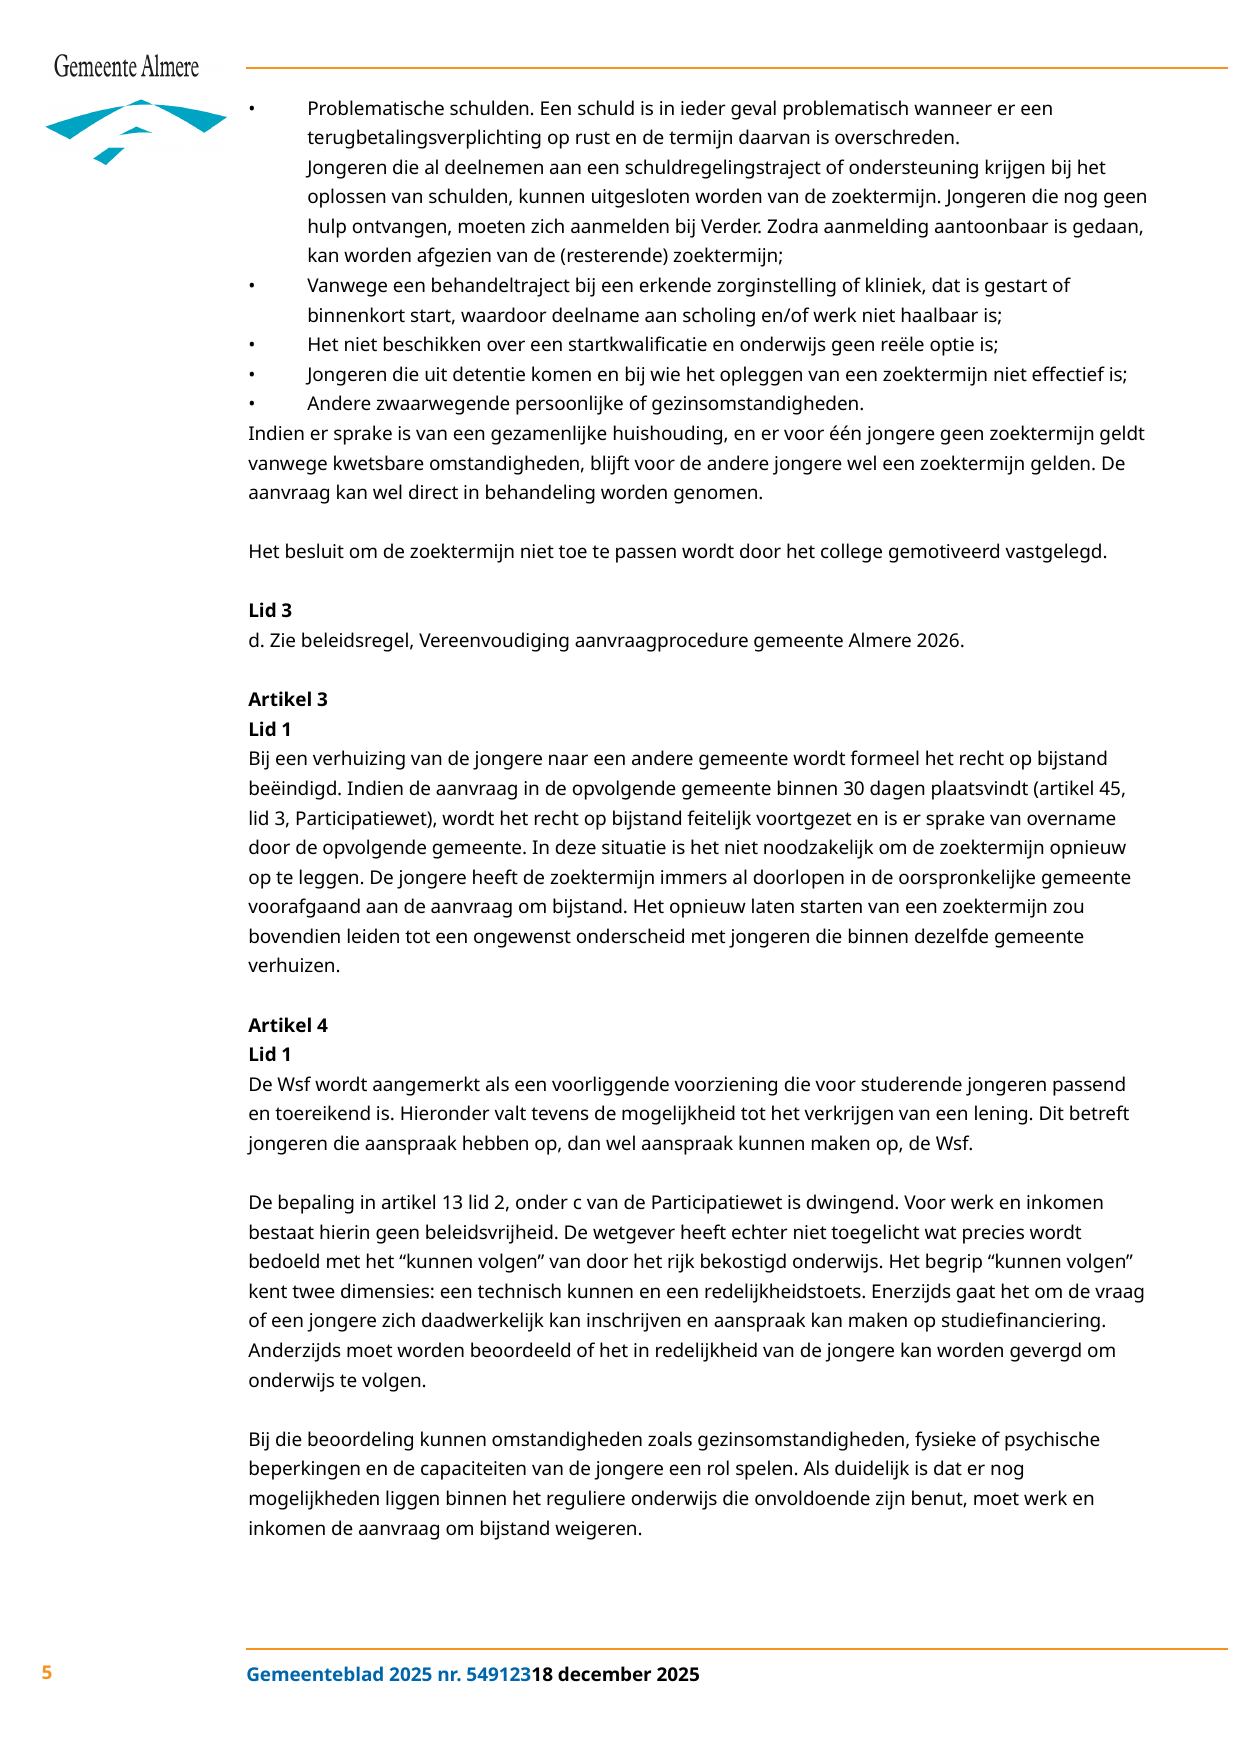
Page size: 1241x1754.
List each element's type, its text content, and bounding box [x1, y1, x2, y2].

list Jongeren die uit detentie komen en bij wie het opleggen van een zoektermijn niet effectief is; [248, 361, 1152, 387]
text Lid 3 [248, 598, 1152, 623]
text Bij een verhuizing van de jongere naar een andere gemeente wordt formeel het recht op bijstand beëindigd. Indien de aanvraag in de opvolgende gemeente binnen 30 dagen plaatsvindt (artikel 45, lid 3, Participatiewet), wordt het recht op bijstand feitelijk voortgezet en is er sprake van overname door de opvolgende gemeente. In deze situatie is het niet noodzakelijk om de zoektermijn opnieuw op te leggen. De jongere heeft de zoektermijn immers al doorlopen in de oorspronkelijke gemeente voorafgaand aan de aanvraag om bijstand. Het opnieuw laten starten van een zoektermijn zou bovendien leiden tot een ongewenst onderscheid met jongeren die binnen dezelfde gemeente verhuizen. [248, 746, 1152, 978]
list Problematische schulden. Een schuld is in ieder geval problematisch wanneer er een terugbetalingsverplichting op rust en de termijn daarvan is overschreden. [248, 95, 1152, 150]
text Lid 1 [248, 716, 1152, 742]
text Artikel 4 [248, 1012, 1152, 1038]
list Het niet beschikken over een startkwalificatie en onderwijs geen reële optie is; [248, 331, 1152, 357]
text Artikel 3 [248, 686, 1152, 712]
text De Wsf wordt aangemerkt als een voorliggende voorziening die voor studerende jongeren passend en toereikend is. Hieronder valt tevens de mogelijkheid tot het verkrijgen van een lening. Dit betreft jongeren die aanspraak hebben op, dan wel aanspraak kunnen maken op, de Wsf. [248, 1071, 1152, 1156]
text Lid 1 [248, 1041, 1152, 1067]
list Vanwege een behandeltraject bij een erkende zorginstelling of kliniek, dat is gestart of binnenkort start, waardoor deelname aan scholing en/of werk niet haalbaar is; [248, 272, 1152, 328]
list Jongeren die al deelnemen aan een schuldregelingstraject of ondersteuning krijgen bij het oplossen van schulden, kunnen uitgesloten worden van de zoektermijn. Jongeren die nog geen hulp ontvangen, moeten zich aanmelden bij Verder. Zodra aanmelding aantoonbaar is gedaan, kan worden afgezien van de (resterende) zoektermijn; [248, 154, 1152, 268]
text Indien er sprake is van een gezamenlijke huishouding, en er voor één jongere geen zoektermijn geldt vanwege kwetsbare omstandigheden, blijft voor de andere jongere wel een zoektermijn gelden. De aanvraag kan wel direct in behandeling worden genomen. [248, 420, 1152, 505]
picture [41, 47, 231, 172]
text d. Zie beleidsregel, Vereenvoudiging aanvraagprocedure gemeente Almere 2026. [248, 627, 1152, 653]
text Bij die beoordeling kunnen omstandigheden zoals gezinsomstandigheden, fysieke of psychische beperkingen en de capaciteiten van de jongere een rol spelen. Als duidelijk is dat er nog mogelijkheden liggen binnen het reguliere onderwijs die onvoldoende zijn benut, moet werk en inkomen de aanvraag om bijstand weigeren. [248, 1426, 1152, 1541]
text De bepaling in artikel 13 lid 2, onder c van de Participatiewet is dwingend. Voor werk en inkomen bestaat hierin geen beleidsvrijheid. De wetgever heeft echter niet toegelicht wat precies wordt bedoeld met het “kunnen volgen” van door het rijk bekostigd onderwijs. Het begrip “kunnen volgen” kent twee dimensies: een technisch kunnen en een redelijkheidstoets. Enerzijds gaat het om de vraag of een jongere zich daadwerkelijk kan inschrijven en aanspraak kan maken op studiefinanciering. Anderzijds moet worden beoordeeld of het in redelijkheid van de jongere kan worden gevergd om onderwijs te volgen. [248, 1189, 1152, 1393]
text Het besluit om de zoektermijn niet toe te passen wordt door het college gemotiveerd vastgelegd. [248, 538, 1152, 564]
list Andere zwaarwegende persoonlijke of gezinsomstandigheden. [248, 391, 1152, 416]
